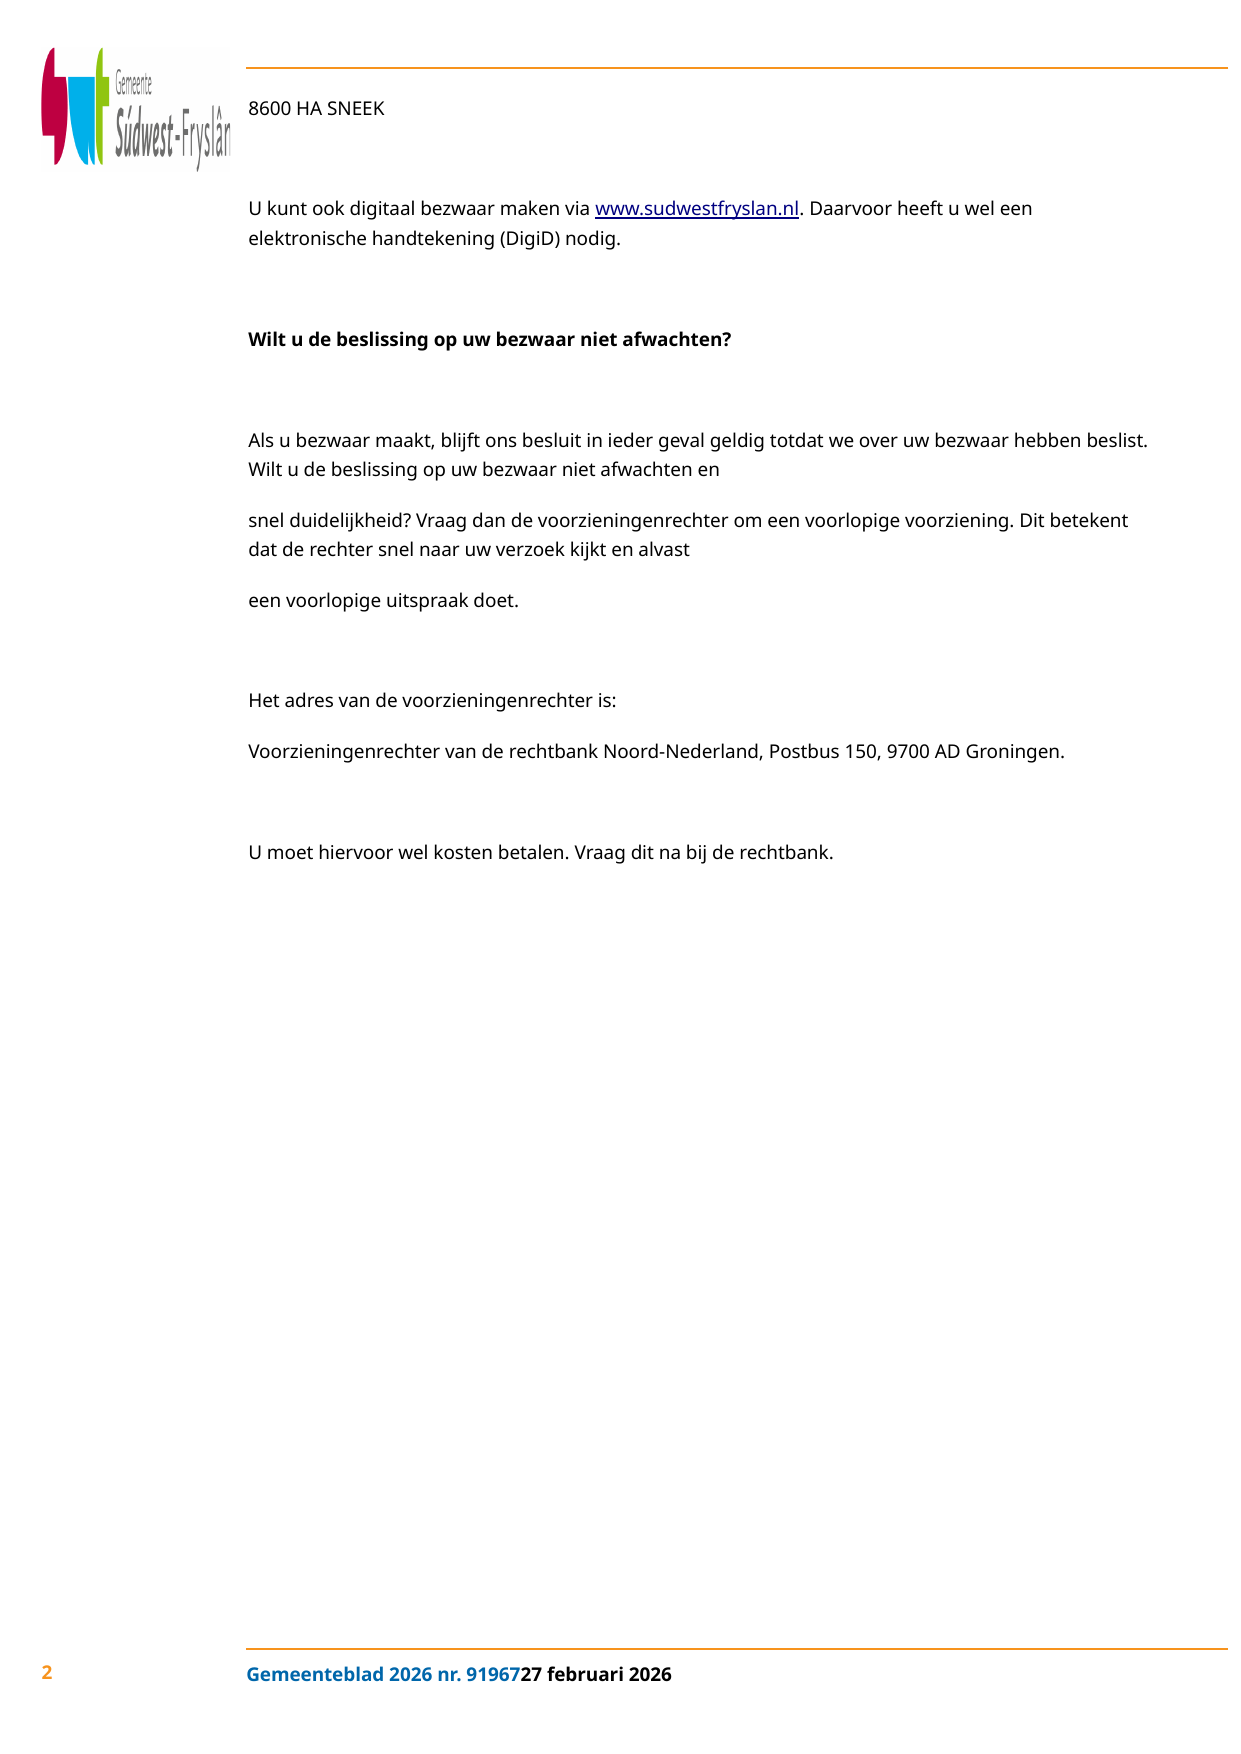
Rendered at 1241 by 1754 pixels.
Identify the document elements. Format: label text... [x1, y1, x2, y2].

text U moet hiervoor wel kosten betalen. Vraag dit na bij de rechtbank. [248, 839, 1152, 865]
text Wilt u de beslissing op uw bezwaar niet afwachten? [248, 326, 1152, 352]
text Voorzieningenrechter van de rechtbank Noord-Nederland, Postbus 150, 9700 AD Groningen. [248, 738, 1152, 764]
text Als u bezwaar maakt, blijft ons besluit in ieder geval geldig totdat we over uw bezwaar hebben beslist. Wilt u de beslissing op uw bezwaar niet afwachten en [248, 427, 1152, 482]
text Het adres van de voorzieningenrechter is: [248, 688, 1152, 713]
text 8600 HA SNEEK [248, 95, 1152, 121]
text U kunt ook digitaal bezwaar maken via www.sudwestfryslan.nl. Daarvoor heeft u wel een elektronische handtekening (DigiD) nodig. [248, 196, 1152, 251]
picture [41, 47, 231, 172]
text een voorlopige uitspraak doet. [248, 587, 1152, 613]
text snel duidelijkheid? Vraag dan de voorzieningenrechter om een voorlopige voorziening. Dit betekent dat de rechter snel naar uw verzoek kijkt en alvast [248, 507, 1152, 562]
